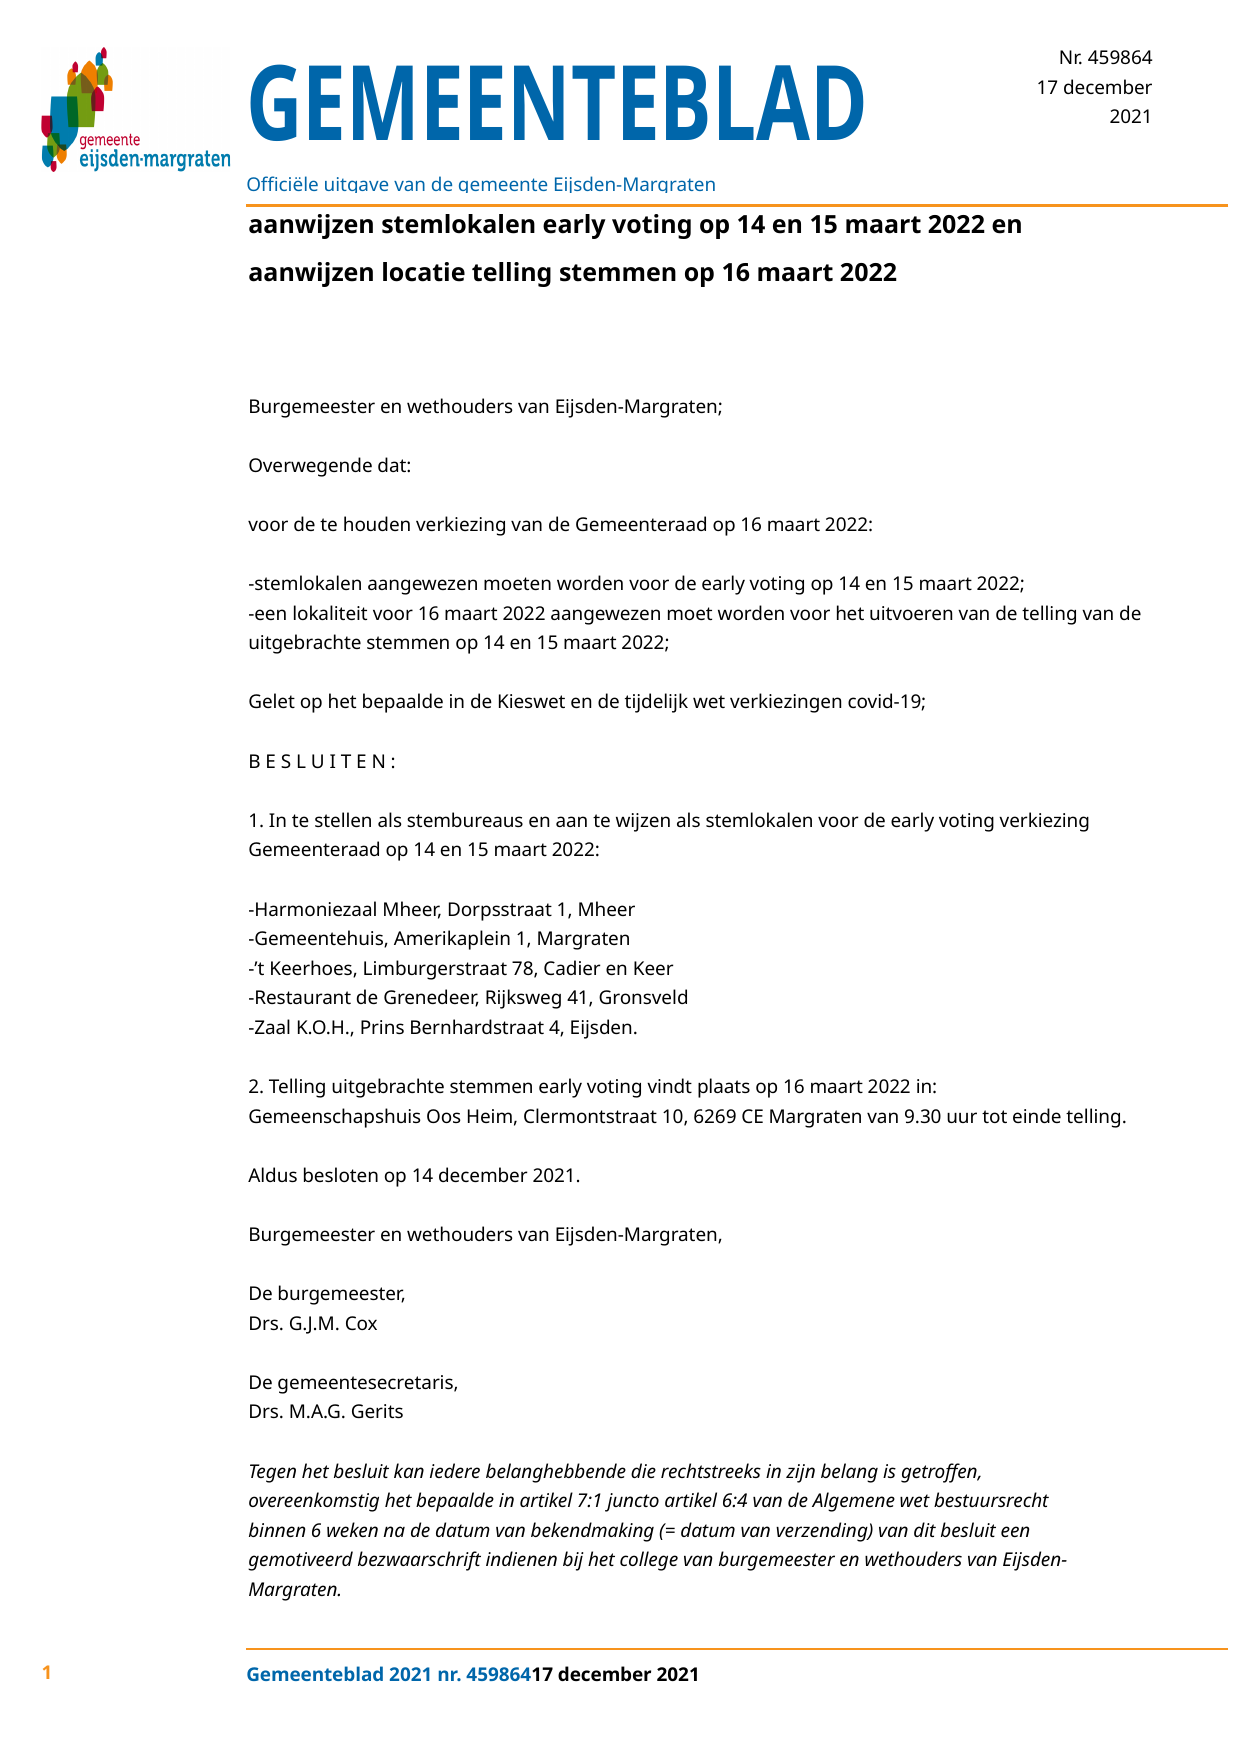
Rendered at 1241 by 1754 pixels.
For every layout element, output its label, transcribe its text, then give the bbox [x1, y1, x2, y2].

text Drs. M.A.G. Gerits [248, 1399, 1152, 1424]
text Overwegende dat: [248, 452, 1152, 478]
text uitgebrachte stemmen op 14 en 15 maart 2022; [248, 629, 1152, 655]
text Gemeenschapshuis Oos Heim, Clermontstraat 10, 6269 CE Margraten van 9.30 uur tot einde telling. [248, 1103, 1152, 1129]
text -’t Keerhoes, Limburgerstraat 78, Cadier en Keer [248, 955, 1152, 981]
text overeenkomstig het bepaalde in artikel 7:1 juncto artikel 6:4 van de Algemene wet bestuursrecht [248, 1487, 1152, 1513]
text aanwijzen stemlokalen early voting op 14 en 15 maart 2022 en aanwijzen locatie telling stemmen op 16 maart 2022 [248, 207, 1152, 288]
text Drs. G.J.M. Cox [248, 1310, 1152, 1336]
text Burgemeester en wethouders van Eijsden-Margraten, [248, 1221, 1152, 1247]
text -een lokaliteit voor 16 maart 2022 aangewezen moet worden voor het uitvoeren van de telling van de [248, 600, 1152, 626]
text Aldus besloten op 14 december 2021. [248, 1162, 1152, 1188]
text Margraten. [248, 1576, 1152, 1602]
text binnen 6 weken na de datum van bekendmaking (= datum van verzending) van dit besluit een [248, 1517, 1152, 1543]
text De gemeentesecretaris, [248, 1369, 1152, 1395]
text 2. Telling uitgebrachte stemmen early voting vindt plaats op 16 maart 2022 in: [248, 1073, 1152, 1099]
text De burgemeester, [248, 1280, 1152, 1306]
text Tegen het besluit kan iedere belanghebbende die rechtstreeks in zijn belang is getroffen, [248, 1458, 1152, 1484]
text 1. In te stellen als stembureaus en aan te wijzen als stemlokalen voor de early voting verkiezing Gemeenteraad op 14 en 15 maart 2022: [248, 807, 1152, 862]
text -Harmoniezaal Mheer, Dorpsstraat 1, Mheer [248, 896, 1152, 922]
text Burgemeester en wethouders van Eijsden-Margraten; [248, 393, 1152, 419]
text Gelet op het bepaalde in de Kieswet en de tijdelijk wet verkiezingen covid-19; [248, 689, 1152, 714]
text -Restaurant de Grenedeer, Rijksweg 41, Gronsveld [248, 984, 1152, 1010]
text -Gemeentehuis, Amerikaplein 1, Margraten [248, 925, 1152, 951]
text B E S L U I T E N : [248, 748, 1152, 774]
text -Zaal K.O.H., Prins Bernhardstraat 4, Eijsden. [248, 1014, 1152, 1040]
picture [41, 47, 231, 172]
text -stemlokalen aangewezen moeten worden voor de early voting op 14 en 15 maart 2022; [248, 570, 1152, 596]
text gemotiveerd bezwaarschrift indienen bij het college van burgemeester en wethouders van Eijsden- [248, 1547, 1152, 1572]
text voor de te houden verkiezing van de Gemeenteraad op 16 maart 2022: [248, 511, 1152, 537]
